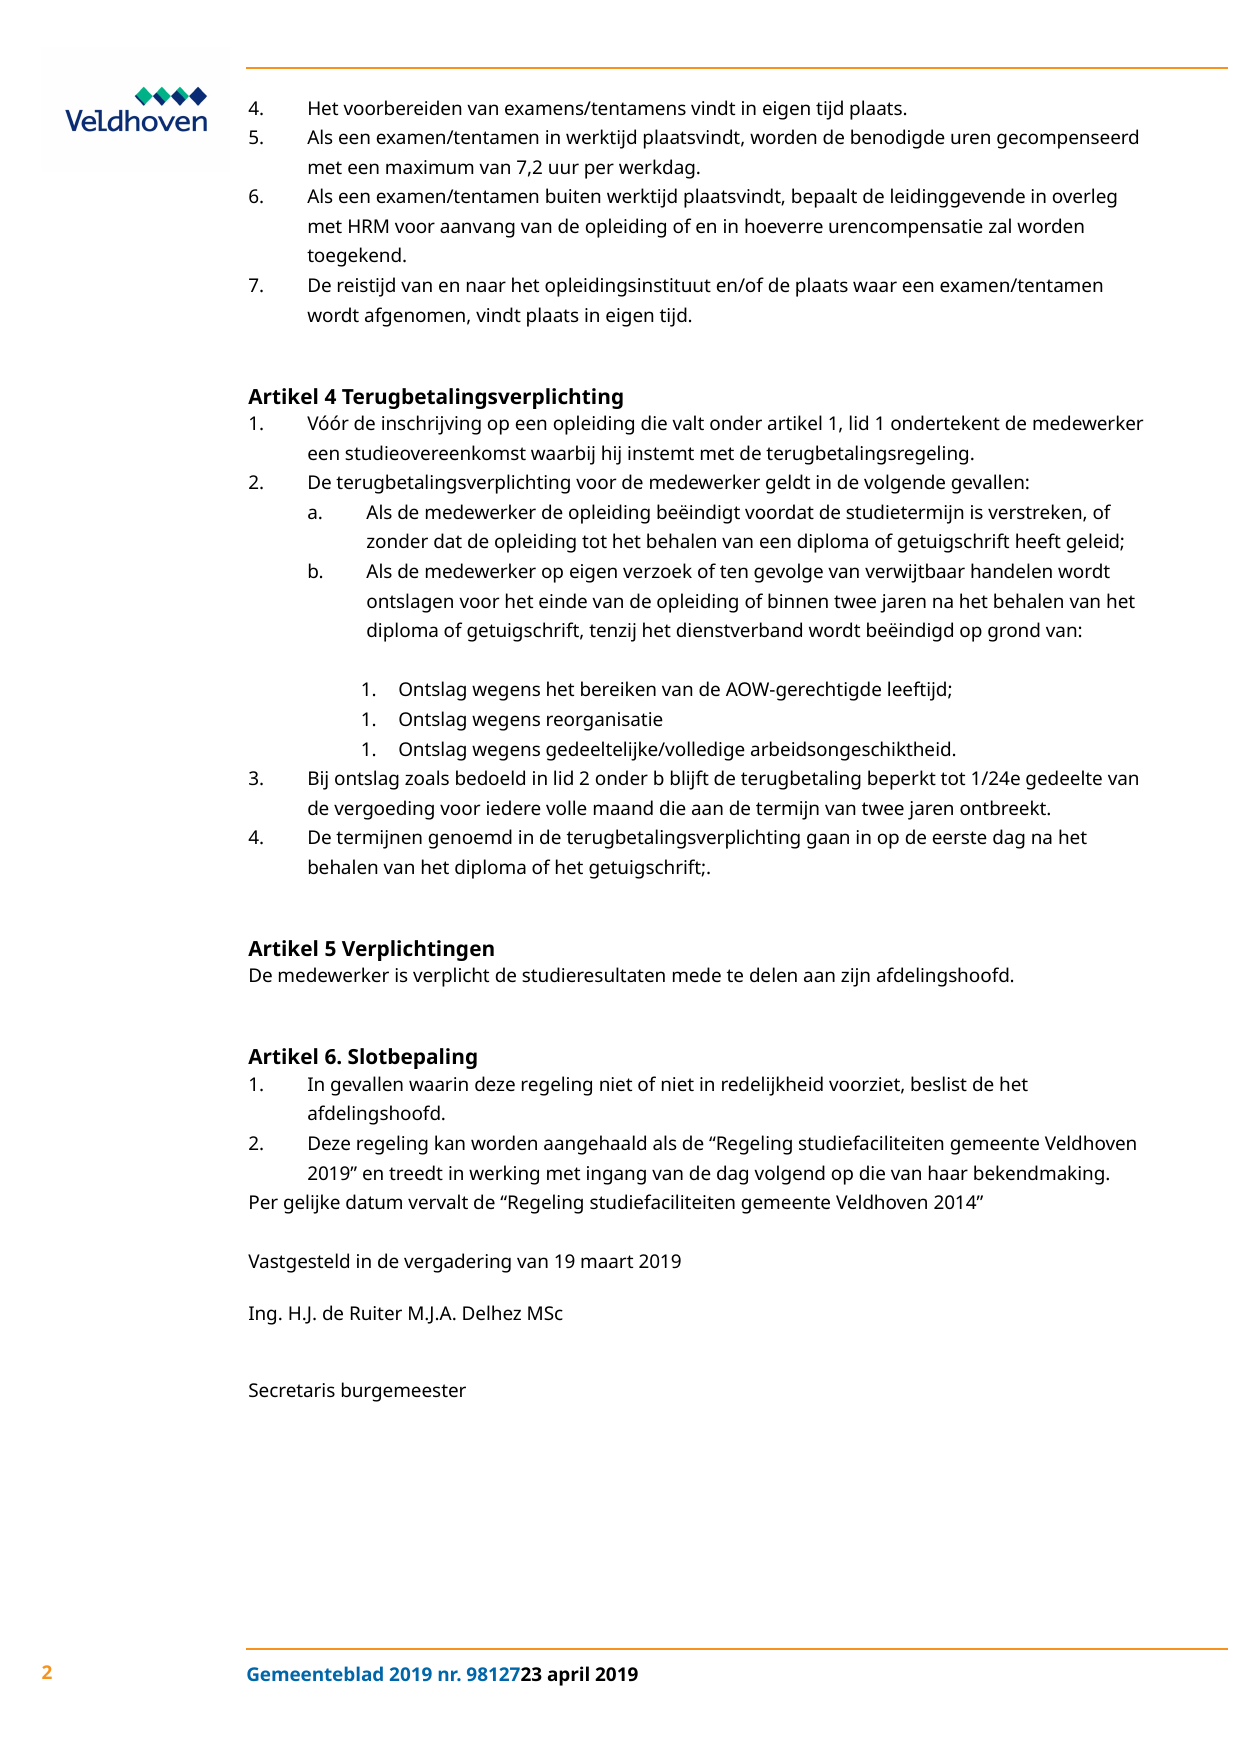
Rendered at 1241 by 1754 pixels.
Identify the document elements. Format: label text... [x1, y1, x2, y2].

list Als de medewerker op eigen verzoek of ten gevolge van verwijtbaar handelen wordt ontslagen voor het einde van de opleiding of binnen twee jaren na het behalen van het diploma of getuigschrift, tenzij het dienstverband wordt beëindigd op grond van: [307, 558, 1152, 643]
list De termijnen genoemd in de terugbetalingsverplichting gaan in op de eerste dag na het behalen van het diploma of het getuigschrift;. [248, 824, 1152, 880]
text De medewerker is verplicht de studieresultaten mede te delen aan zijn afdelingshoofd. [248, 962, 1152, 988]
list In gevallen waarin deze regeling niet of niet in redelijkheid voorziet, beslist de het afdelingshoofd. [248, 1071, 1152, 1126]
list Als de medewerker de opleiding beëindigt voordat de studietermijn is verstreken, of zonder dat de opleiding tot het behalen van een diploma of getuigschrift heeft geleid; [307, 499, 1152, 554]
text Per gelijke datum vervalt de “Regeling studiefaciliteiten gemeente Veldhoven 2014” [248, 1189, 1152, 1215]
list Ontslag wegens het bereiken van de AOW-gerechtigde leeftijd; [361, 677, 1152, 702]
text Artikel 4 Terugbetalingsverplichting [248, 382, 1152, 410]
text Secretaris burgemeester [248, 1377, 1152, 1403]
list Vóór de inschrijving op een opleiding die valt onder artikel 1, lid 1 ondertekent de medewerker een studieovereenkomst waarbij hij instemt met de terugbetalingsregeling. [248, 410, 1152, 466]
list Ontslag wegens reorganisatie [361, 706, 1152, 732]
list Het voorbereiden van examens/tentamens vindt in eigen tijd plaats. [248, 95, 1152, 121]
text Vastgesteld in de vergadering van 19 maart 2019 [248, 1248, 1152, 1274]
list Deze regeling kan worden aangehaald als de “Regeling studiefaciliteiten gemeente Veldhoven 2019” en treedt in werking met ingang van de dag volgend op die van haar bekendmaking. [248, 1130, 1152, 1185]
list Bij ontslag zoals bedoeld in lid 2 onder b blijft de terugbetaling beperkt tot 1/24e gedeelte van de vergoeding voor iedere volle maand die aan de termijn van twee jaren ontbreekt. [248, 765, 1152, 821]
list Als een examen/tentamen in werktijd plaatsvindt, worden de benodigde uren gecompenseerd met een maximum van 7,2 uur per werkdag. [248, 124, 1152, 180]
list Als een examen/tentamen buiten werktijd plaatsvindt, bepaalt de leidinggevende in overleg met HRM voor aanvang van de opleiding of en in hoeverre urencompensatie zal worden toegekend. [248, 183, 1152, 268]
text Artikel 5 Verplichtingen [248, 934, 1152, 962]
list De reistijd van en naar het opleidingsinstituut en/of de plaats waar een examen/tentamen wordt afgenomen, vindt plaats in eigen tijd. [248, 272, 1152, 328]
text Ing. H.J. de Ruiter M.J.A. Delhez MSc [248, 1300, 1152, 1326]
text Artikel 6. Slotbepaling [248, 1042, 1152, 1071]
picture [41, 47, 231, 172]
list De terugbetalingsverplichting voor de medewerker geldt in de volgende gevallen: [248, 469, 1152, 495]
list Ontslag wegens gedeeltelijke/volledige arbeidsongeschiktheid. [361, 736, 1152, 761]
